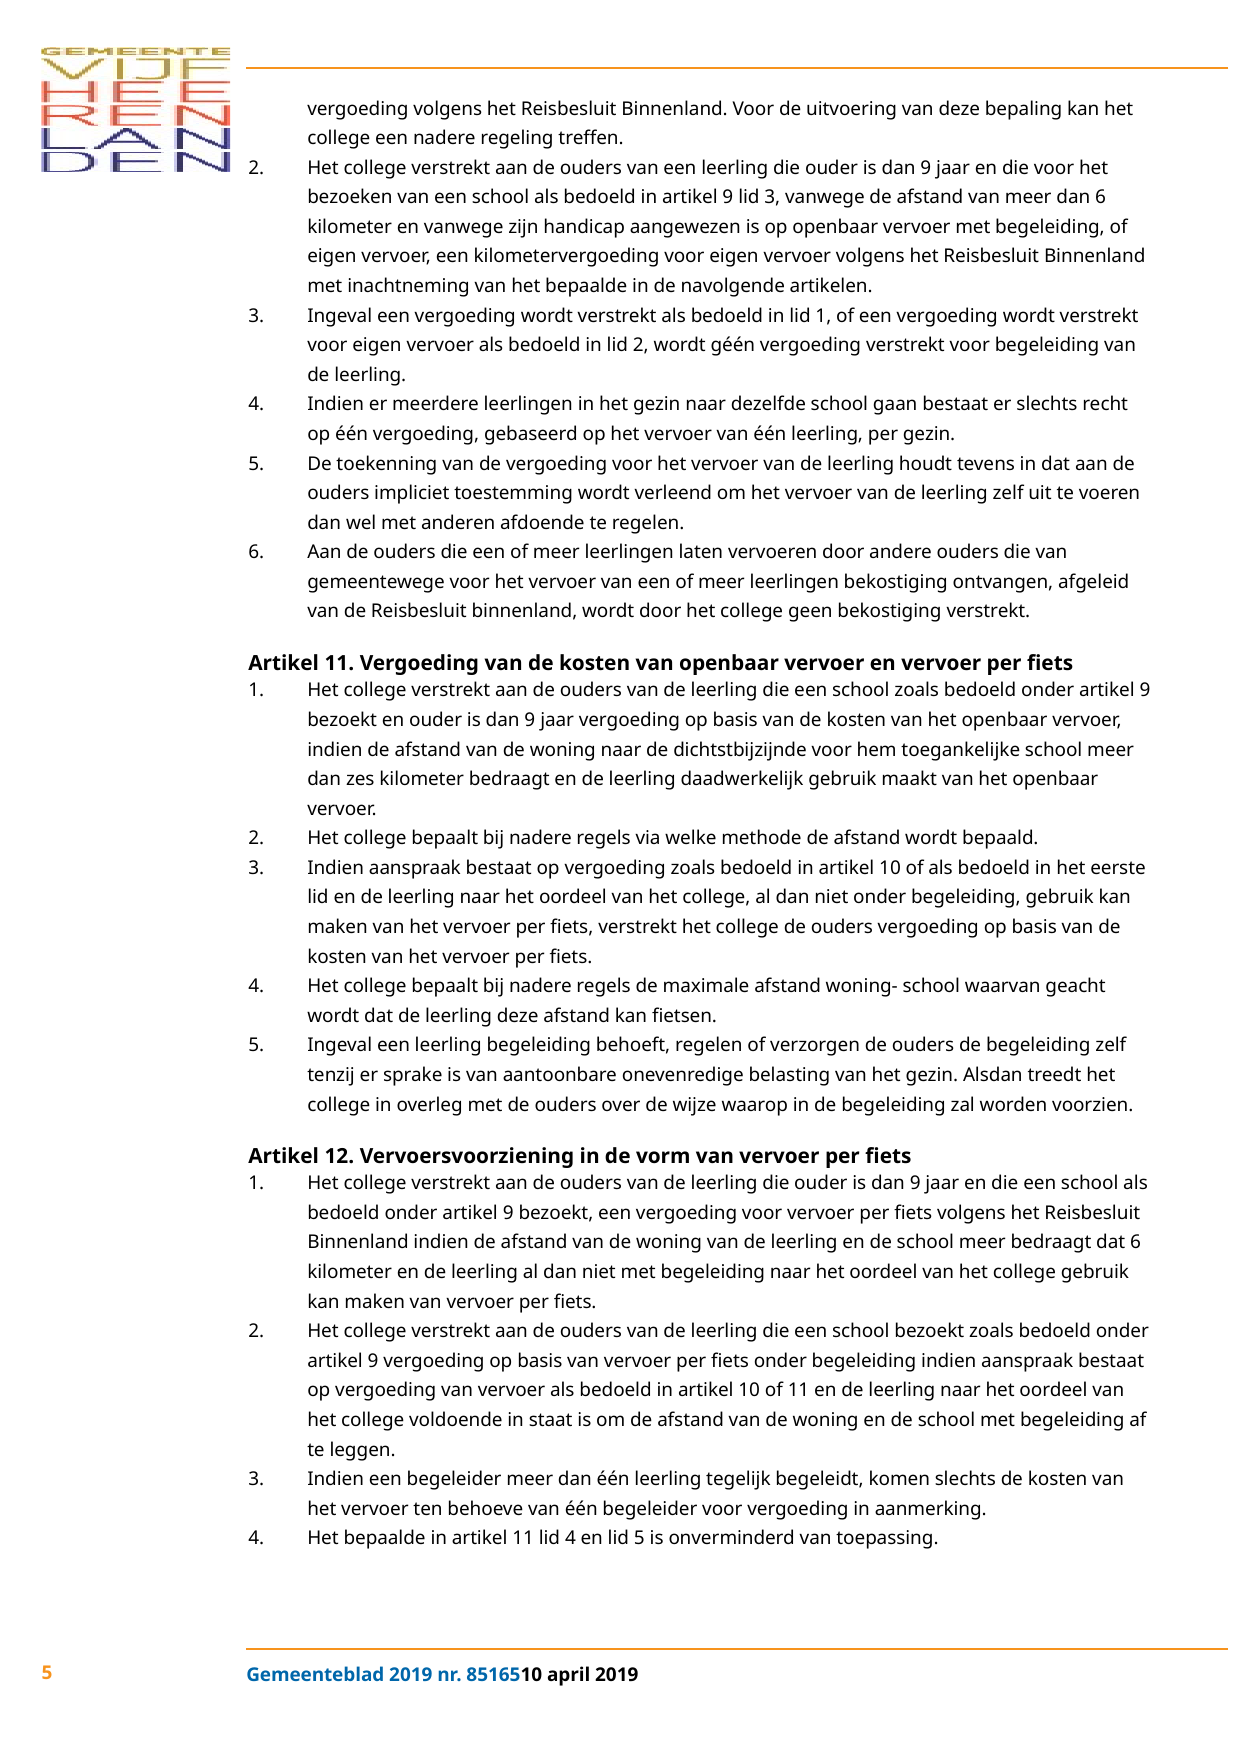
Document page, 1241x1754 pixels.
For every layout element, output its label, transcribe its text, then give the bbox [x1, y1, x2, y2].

text Artikel 11. Vergoeding van de kosten van openbaar vervoer en vervoer per fiets [248, 648, 1152, 677]
list vergoeding volgens het Reisbesluit Binnenland. Voor de uitvoering van deze bepaling kan het college een nadere regeling treffen. [248, 95, 1152, 150]
list Indien een begeleider meer dan één leerling tegelijk begeleidt, komen slechts de kosten van het vervoer ten behoeve van één begeleider voor vergoeding in aanmerking. [248, 1465, 1152, 1521]
list Het college bepaalt bij nadere regels via welke methode de afstand wordt bepaald. [248, 824, 1152, 850]
list Het college verstrekt aan de ouders van de leerling die een school zoals bedoeld onder artikel 9 bezoekt en ouder is dan 9 jaar vergoeding op basis van de kosten van het openbaar vervoer, indien de afstand van de woning naar de dichtstbijzijnde voor hem toegankelijke school meer dan zes kilometer bedraagt en de leerling daadwerkelijk gebruik maakt van het openbaar vervoer. [248, 677, 1152, 821]
list Aan de ouders die een of meer leerlingen laten vervoeren door andere ouders die van gemeentewege voor het vervoer van een of meer leerlingen bekostiging ontvangen, afgeleid van de Reisbesluit binnenland, wordt door het college geen bekostiging verstrekt. [248, 538, 1152, 623]
list Het college bepaalt bij nadere regels de maximale afstand woning- school waarvan geacht wordt dat de leerling deze afstand kan fietsen. [248, 972, 1152, 1028]
picture [41, 47, 231, 172]
list Ingeval een vergoeding wordt verstrekt als bedoeld in lid 1, of een vergoeding wordt verstrekt voor eigen vervoer als bedoeld in lid 2, wordt géén vergoeding verstrekt voor begeleiding van de leerling. [248, 302, 1152, 387]
list Het college verstrekt aan de ouders van de leerling die een school bezoekt zoals bedoeld onder artikel 9 vergoeding op basis van vervoer per fiets onder begeleiding indien aanspraak bestaat op vergoeding van vervoer als bedoeld in artikel 10 of 11 en de leerling naar het oordeel van het college voldoende in staat is om de afstand van de woning en de school met begeleiding af te leggen. [248, 1317, 1152, 1462]
list Ingeval een leerling begeleiding behoeft, regelen of verzorgen de ouders de begeleiding zelf tenzij er sprake is van aantoonbare onevenredige belasting van het gezin. Alsdan treedt het college in overleg met de ouders over de wijze waarop in de begeleiding zal worden voorzien. [248, 1032, 1152, 1116]
list Het college verstrekt aan de ouders van een leerling die ouder is dan 9 jaar en die voor het bezoeken van een school als bedoeld in artikel 9 lid 3, vanwege de afstand van meer dan 6 kilometer en vanwege zijn handicap aangewezen is op openbaar vervoer met begeleiding, of eigen vervoer, een kilometervergoeding voor eigen vervoer volgens het Reisbesluit Binnenland met inachtneming van het bepaalde in de navolgende artikelen. [248, 154, 1152, 298]
list Het college verstrekt aan de ouders van de leerling die ouder is dan 9 jaar en die een school als bedoeld onder artikel 9 bezoekt, een vergoeding voor vervoer per fiets volgens het Reisbesluit Binnenland indien de afstand van de woning van de leerling en de school meer bedraagt dat 6 kilometer en de leerling al dan niet met begeleiding naar het oordeel van het college gebruik kan maken van vervoer per fiets. [248, 1169, 1152, 1314]
list De toekenning van de vergoeding voor het vervoer van de leerling houdt tevens in dat aan de ouders impliciet toestemming wordt verleend om het vervoer van de leerling zelf uit te voeren dan wel met anderen afdoende te regelen. [248, 450, 1152, 535]
list Indien er meerdere leerlingen in het gezin naar dezelfde school gaan bestaat er slechts recht op één vergoeding, gebaseerd op het vervoer van één leerling, per gezin. [248, 391, 1152, 446]
text Artikel 12. Vervoersvoorziening in de vorm van vervoer per fiets [248, 1141, 1152, 1169]
list Indien aanspraak bestaat op vergoeding zoals bedoeld in artikel 10 of als bedoeld in het eerste lid en de leerling naar het oordeel van het college, al dan niet onder begeleiding, gebruik kan maken van het vervoer per fiets, verstrekt het college de ouders vergoeding op basis van de kosten van het vervoer per fiets. [248, 854, 1152, 968]
list Het bepaalde in artikel 11 lid 4 en lid 5 is onverminderd van toepassing. [248, 1524, 1152, 1550]
